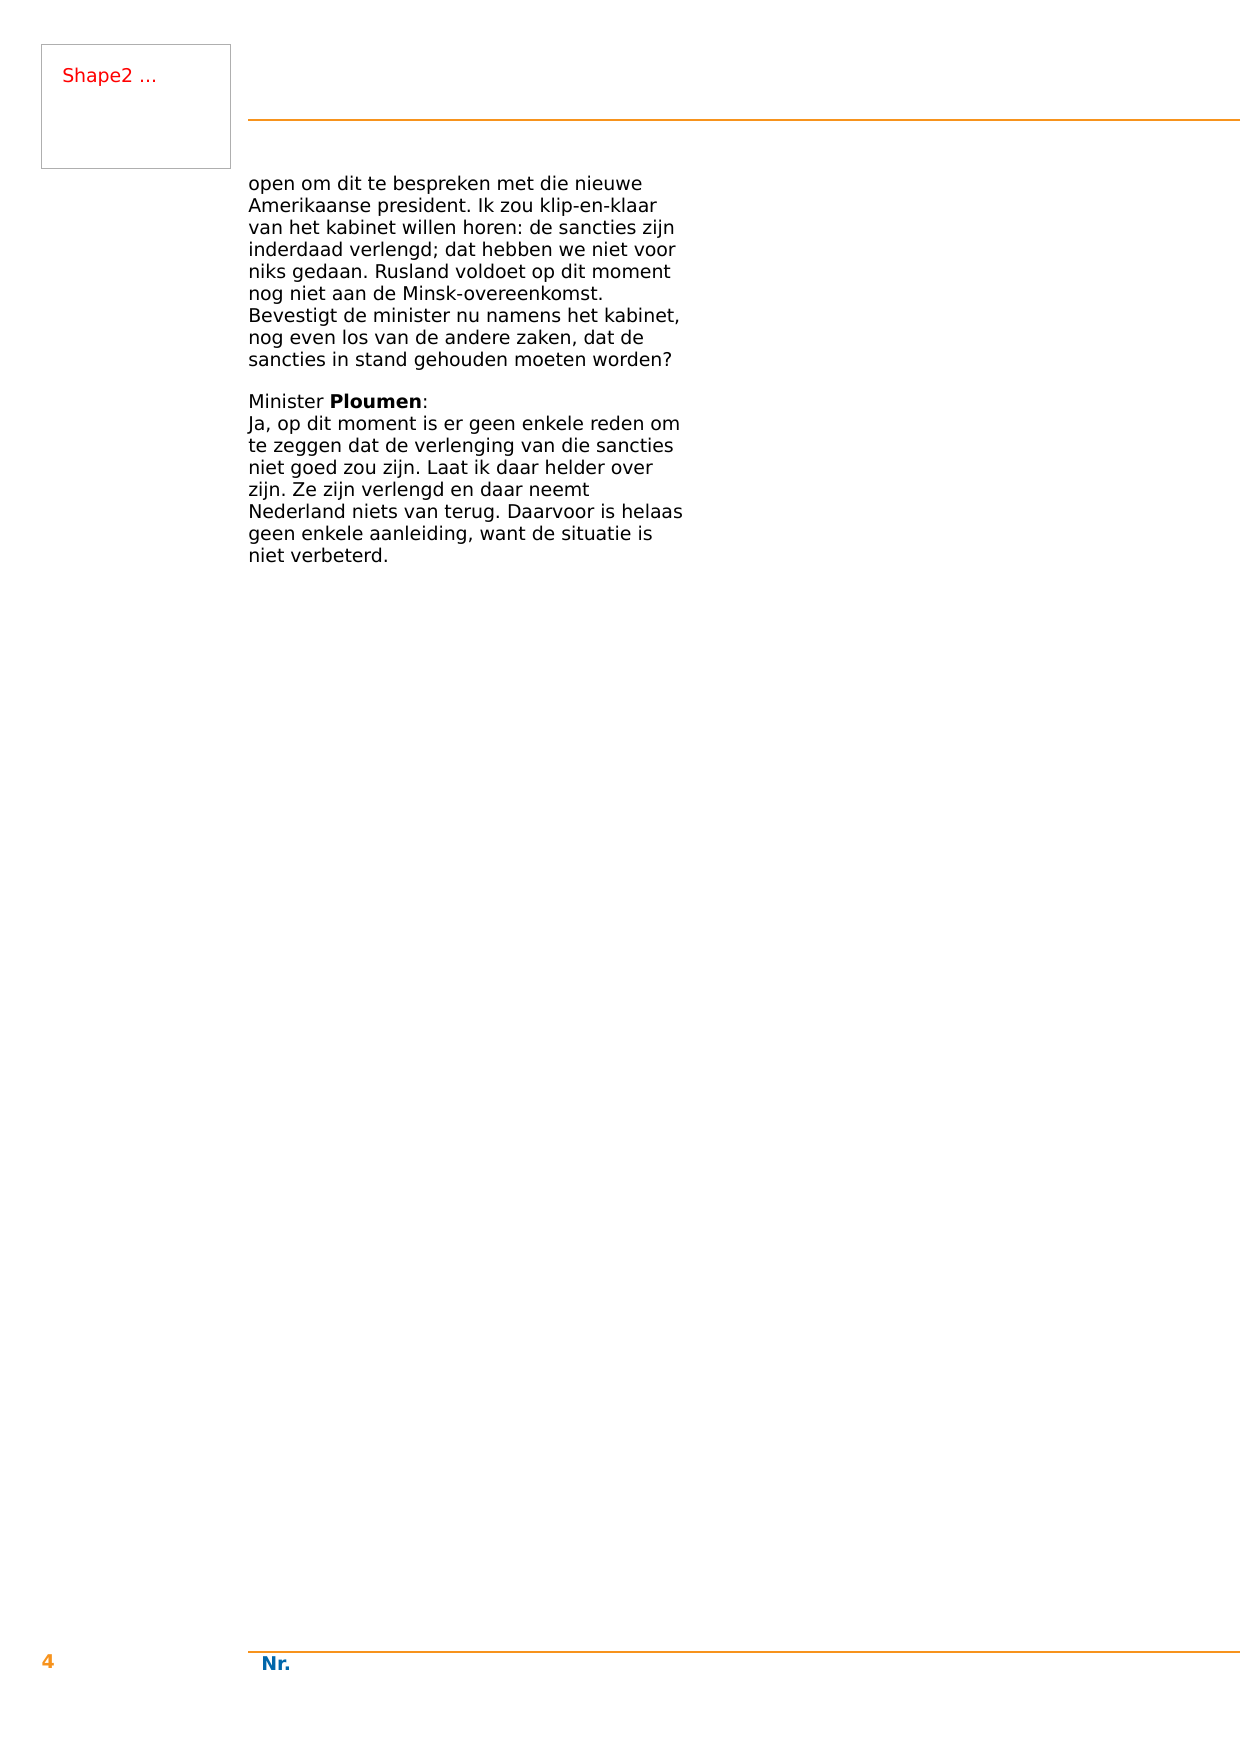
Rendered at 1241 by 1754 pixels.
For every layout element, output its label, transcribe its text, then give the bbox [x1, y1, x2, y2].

text open om dit te bespreken met die nieuwe Amerikaanse president. Ik zou klip-en-klaar van het kabinet willen horen: de sancties zijn inderdaad verlengd; dat hebben we niet voor niks gedaan. Rusland voldoet op dit moment nog niet aan de Minsk-overeenkomst. Bevestigt de minister nu namens het kabinet, nog even los van de andere zaken, dat de sancties in stand gehouden moeten worden? [248, 173, 691, 371]
text Ja, op dit moment is er geen enkele reden om te zeggen dat de verlenging van die sancties niet goed zou zijn. Laat ik daar helder over zijn. Ze zijn verlengd en daar neemt Nederland niets van terug. Daarvoor is helaas geen enkele aanleiding, want de situatie is niet verbeterd. [248, 413, 691, 566]
text Minister Ploumen: [248, 391, 691, 413]
